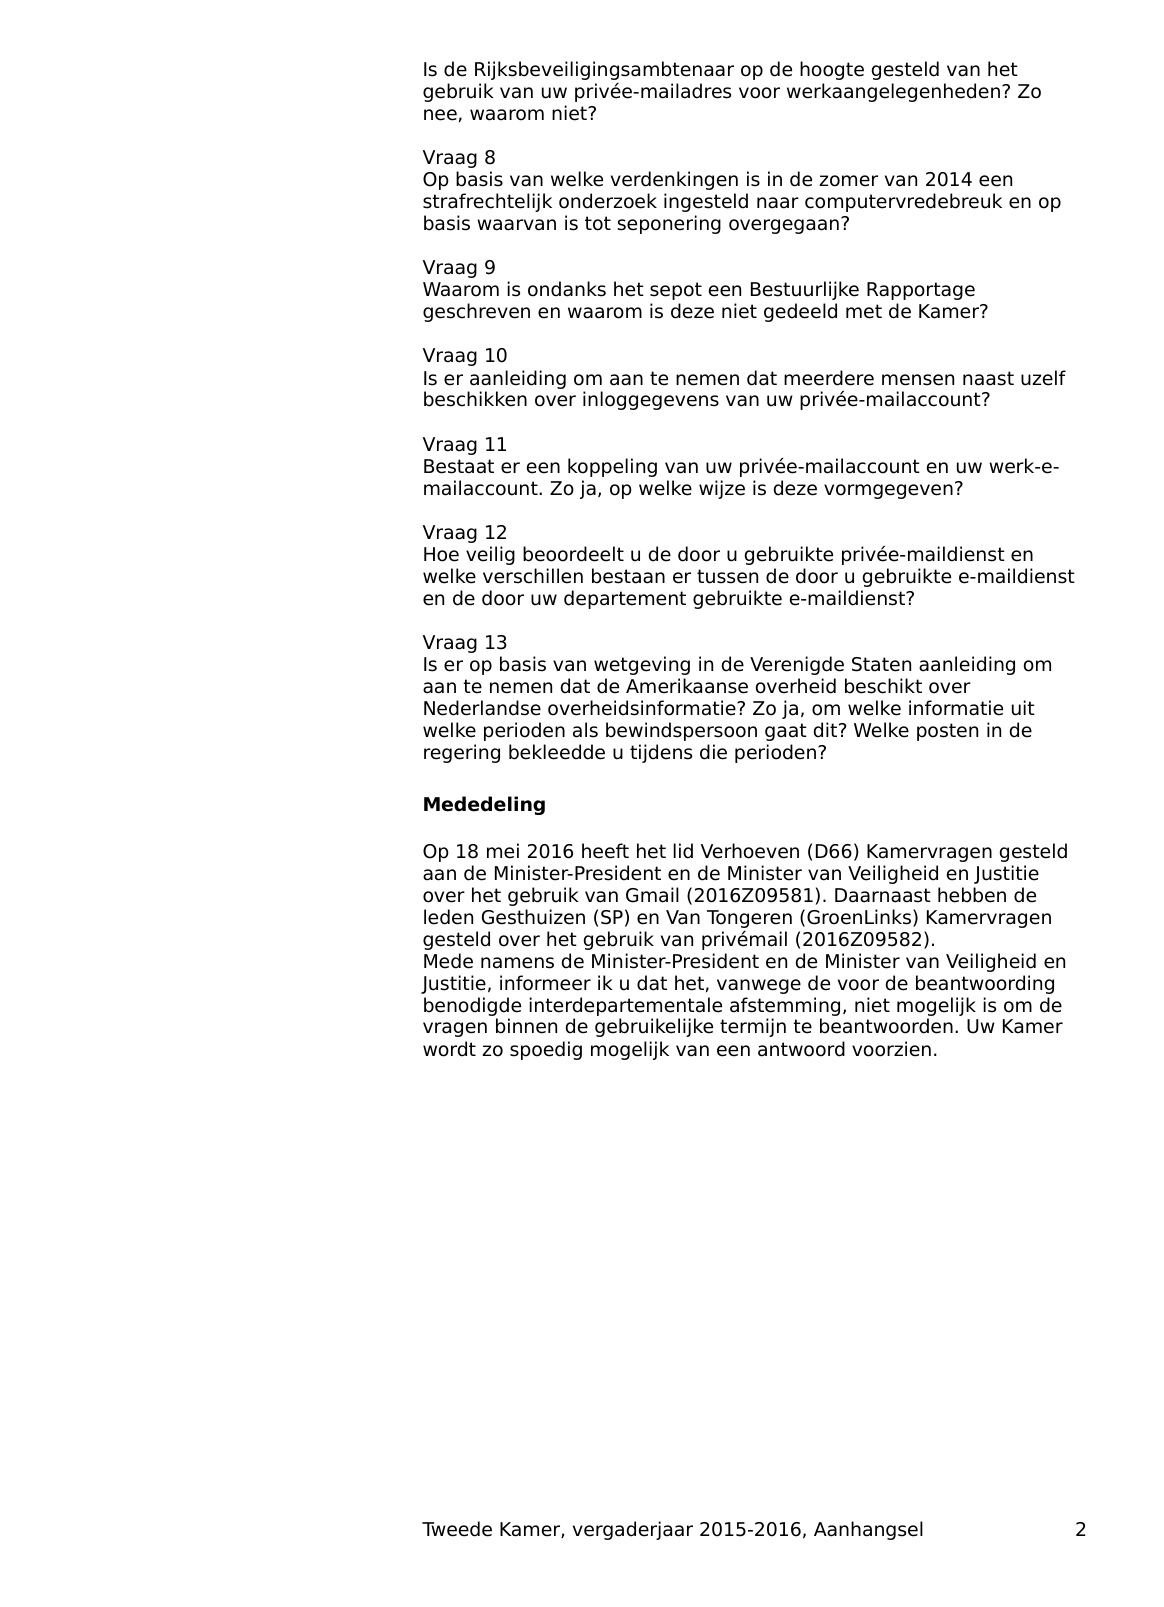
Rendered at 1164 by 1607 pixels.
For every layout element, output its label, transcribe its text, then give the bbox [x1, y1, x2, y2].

text Op basis van welke verdenkingen is in de zomer van 2014 een strafrechtelijk onderzoek ingesteld naar computervredebreuk en op basis waarvan is tot seponering overgegaan? [422, 169, 1087, 235]
text Vraag 12 [422, 522, 1087, 544]
text Vraag 9 [422, 257, 1087, 279]
text Hoe veilig beoordeelt u de door u gebruikte privée-maildienst en welke verschillen bestaan er tussen de door u gebruikte e-maildienst en de door uw departement gebruikte e-maildienst? [422, 544, 1087, 609]
subtitle Mededeling [422, 794, 1087, 816]
text Mede namens de Minister-President en de Minister van Veiligheid en Justitie, informeer ik u dat het, vanwege de voor de beantwoording benodigde interdepartementale afstemming, niet mogelijk is om de vragen binnen de gebruikelijke termijn te beantwoorden. Uw Kamer wordt zo spoedig mogelijk van een antwoord voorzien. [422, 951, 1087, 1060]
text Bestaat er een koppeling van uw privée-mailaccount en uw werk-e-mailaccount. Zo ja, op welke wijze is deze vormgegeven? [422, 456, 1087, 499]
text Vraag 11 [422, 433, 1087, 456]
text Vraag 13 [422, 632, 1087, 654]
text Is de Rijksbeveiligingsambtenaar op de hoogte gesteld van het gebruik van uw privée-mailadres voor werkaangelegenheden? Zo nee, waarom niet? [422, 59, 1087, 125]
text Vraag 8 [422, 147, 1087, 169]
text Op 18 mei 2016 heeft het lid Verhoeven (D66) Kamervragen gesteld aan de Minister-President en de Minister van Veiligheid en Justitie over het gebruik van Gmail (2016Z09581). Daarnaast hebben de leden Gesthuizen (SP) en Van Tongeren (GroenLinks) Kamervragen gesteld over het gebruik van privémail (2016Z09582). [422, 841, 1087, 951]
text Is er aanleiding om aan te nemen dat meerdere mensen naast uzelf beschikken over inloggegevens van uw privée-mailaccount? [422, 367, 1087, 411]
text Is er op basis van wetgeving in de Verenigde Staten aanleiding om aan te nemen dat de Amerikaanse overheid beschikt over Nederlandse overheidsinformatie? Zo ja, om welke informatie uit welke perioden als bewindspersoon gaat dit? Welke posten in de regering bekleedde u tijdens die perioden? [422, 654, 1087, 764]
text Vraag 10 [422, 345, 1087, 367]
text Waarom is ondanks het sepot een Bestuurlijke Rapportage geschreven en waarom is deze niet gedeeld met de Kamer? [422, 279, 1087, 323]
